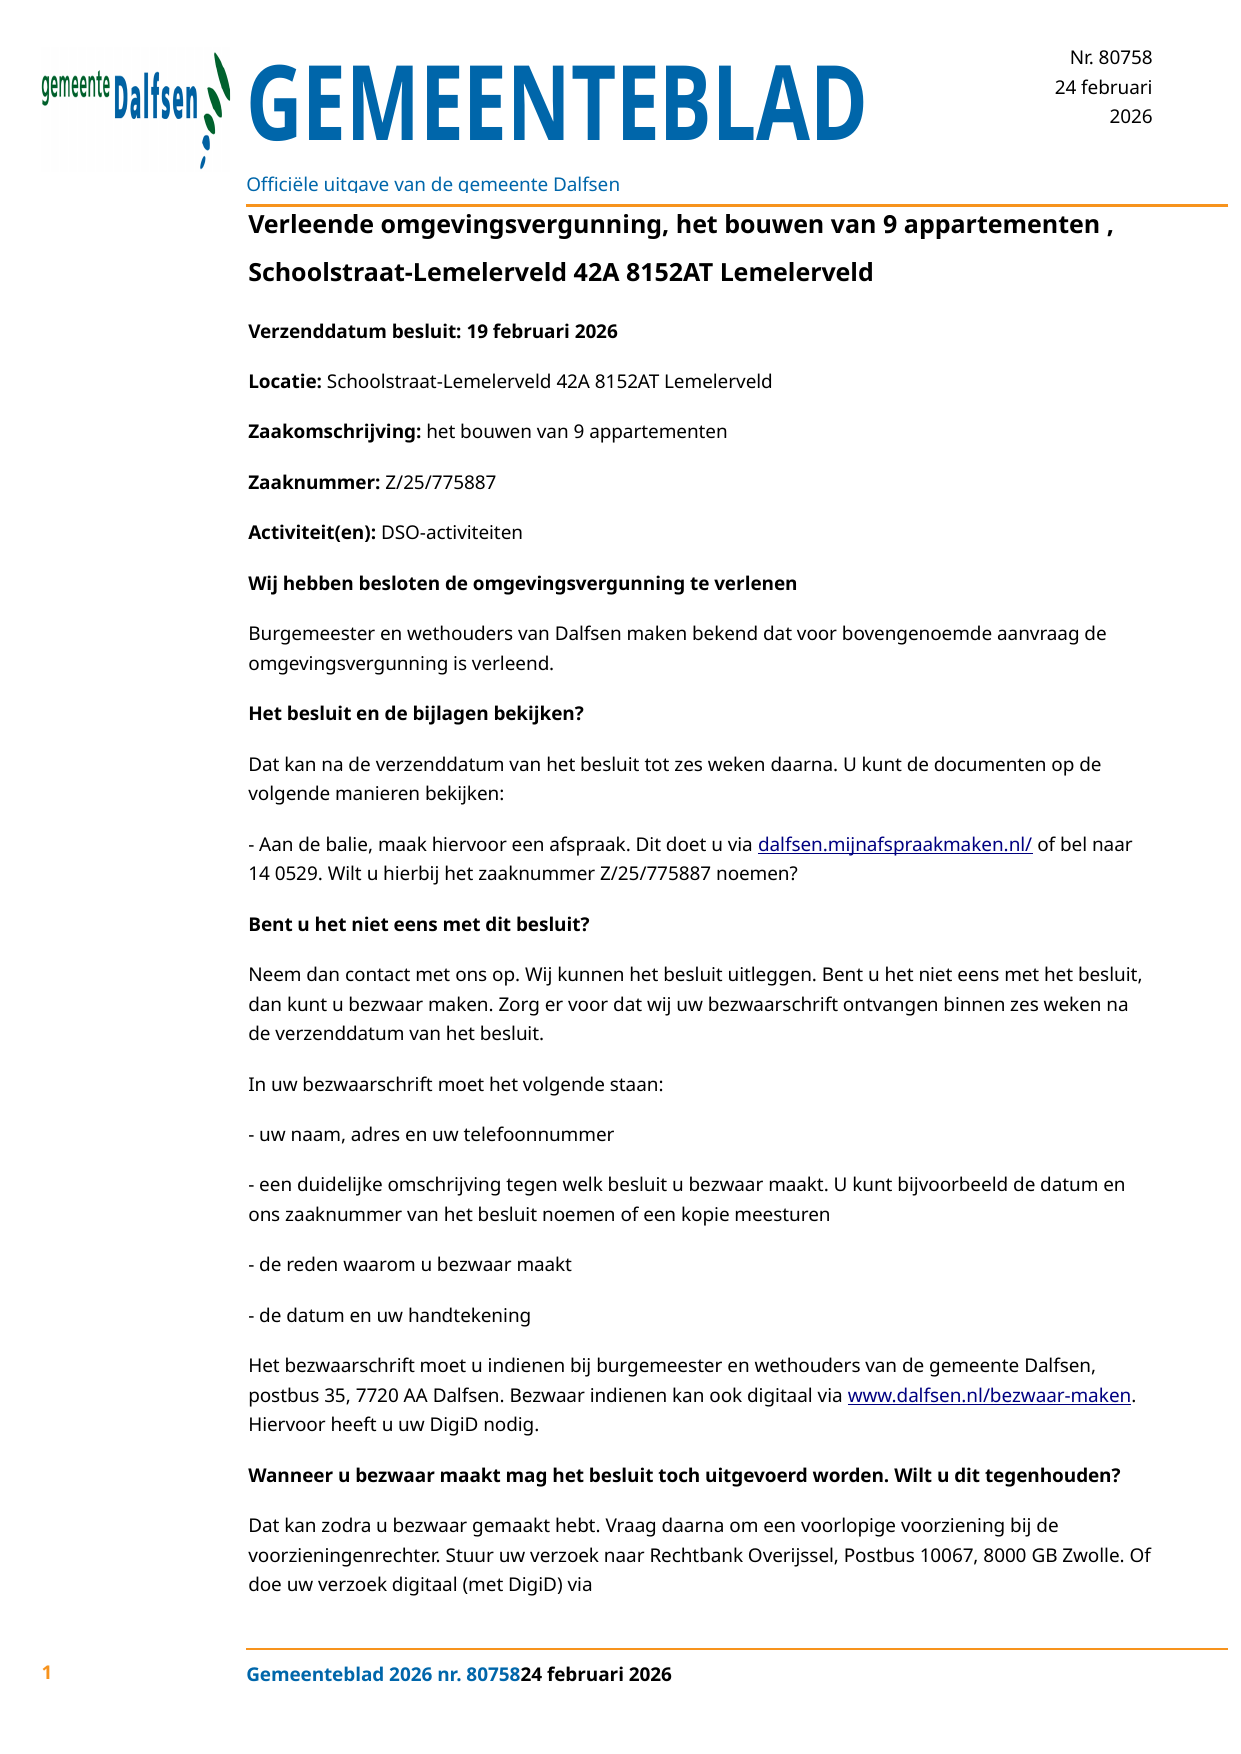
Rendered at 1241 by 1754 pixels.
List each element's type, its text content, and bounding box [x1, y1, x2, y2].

text Dat kan na de verzenddatum van het besluit tot zes weken daarna. U kunt de documenten op de volgende manieren bekijken: [248, 751, 1152, 806]
text Neem dan contact met ons op. Wij kunnen het besluit uitleggen. Bent u het niet eens met het besluit, dan kunt u bezwaar maken. Zorg er voor dat wij uw bezwaarschrift ontvangen binnen zes weken na de verzenddatum van het besluit. [248, 961, 1152, 1046]
text - een duidelijke omschrijving tegen welk besluit u bezwaar maakt. U kunt bijvoorbeeld de datum en ons zaaknummer van het besluit noemen of een kopie meesturen [248, 1172, 1152, 1227]
text Dat kan zodra u bezwaar gemaakt hebt. Vraag daarna om een voorlopige voorziening bij de voorzieningenrechter. Stuur uw verzoek naar Rechtbank Overijssel, Postbus 10067, 8000 GB Zwolle. Of doe uw verzoek digitaal (met DigiD) via [248, 1512, 1152, 1597]
text Zaaknummer: Z/25/775887 [248, 469, 1152, 495]
text Activiteit(en): DSO-activiteiten [248, 519, 1152, 545]
text Wanneer u bezwaar maakt mag het besluit toch uitgevoerd worden. Wilt u dit tegenhouden? [248, 1462, 1152, 1488]
text - de reden waarom u bezwaar maakt [248, 1252, 1152, 1277]
text Verleende omgevingsvergunning, het bouwen van 9 appartementen , Schoolstraat-Lemelerveld 42A 8152AT Lemelerveld [248, 207, 1152, 288]
text - de datum en uw handtekening [248, 1302, 1152, 1328]
text Het besluit en de bijlagen bekijken? [248, 700, 1152, 726]
text In uw bezwaarschrift moet het volgende staan: [248, 1071, 1152, 1097]
text Burgemeester en wethouders van Dalfsen maken bekend dat voor bovengenoemde aanvraag de omgevingsvergunning is verleend. [248, 620, 1152, 676]
text Het bezwaarschrift moet u indienen bij burgemeester en wethouders van de gemeente Dalfsen, postbus 35, 7720 AA Dalfsen. Bezwaar indienen kan ook digitaal via www.dalfsen.nl/bezwaar-maken. Hiervoor heeft u uw DigiD nodig. [248, 1352, 1152, 1437]
text Verzenddatum besluit: 19 februari 2026 [248, 318, 1152, 344]
text Bent u het niet eens met dit besluit? [248, 911, 1152, 937]
text - uw naam, adres en uw telefoonnummer [248, 1121, 1152, 1147]
text - Aan de balie, maak hiervoor een afspraak. Dit doet u via dalfsen.mijnafspraakmaken.nl/ of bel naar 14 0529. Wilt u hierbij het zaaknummer Z/25/775887 noemen? [248, 831, 1152, 886]
text Zaakomschrijving: het bouwen van 9 appartementen [248, 419, 1152, 444]
text Wij hebben besloten de omgevingsvergunning te verlenen [248, 570, 1152, 596]
picture [41, 47, 231, 172]
text Locatie: Schoolstraat-Lemelerveld 42A 8152AT Lemelerveld [248, 368, 1152, 394]
